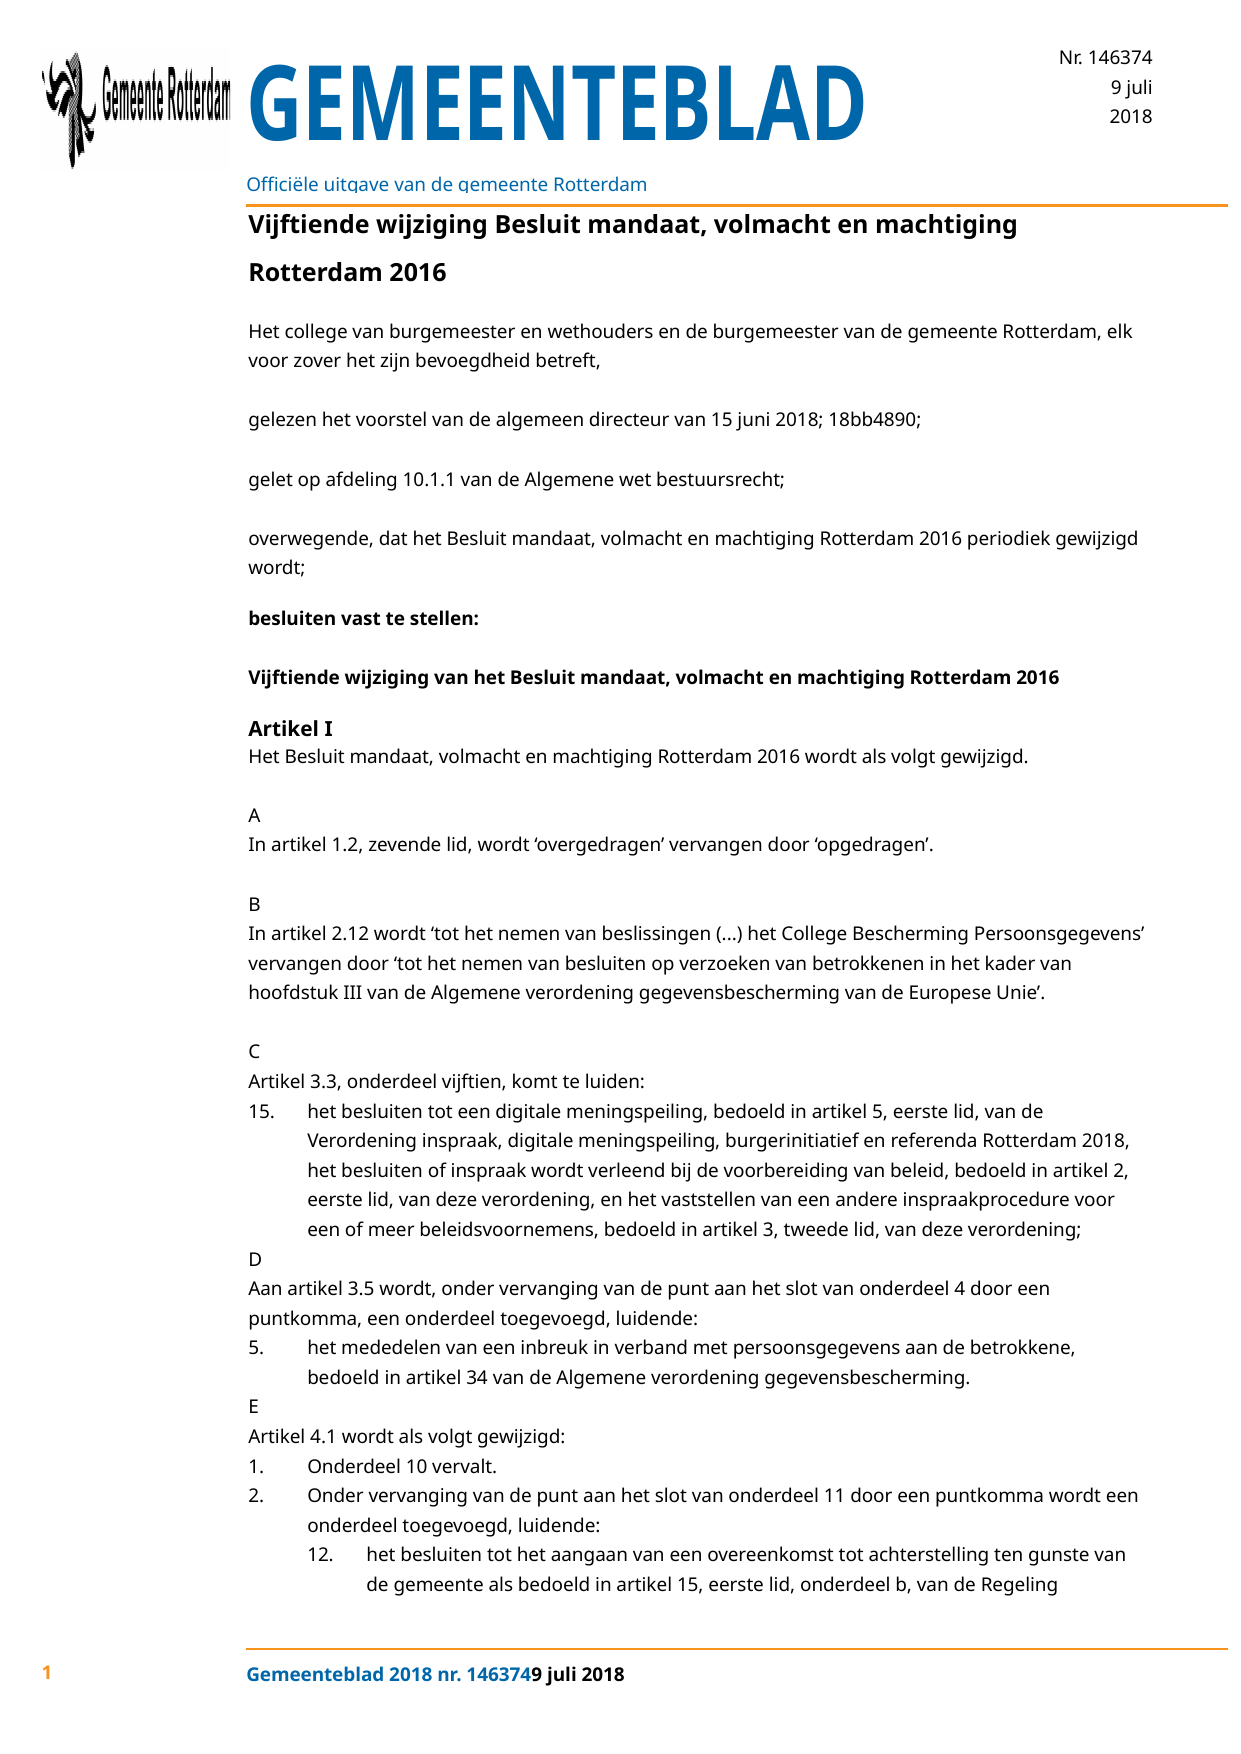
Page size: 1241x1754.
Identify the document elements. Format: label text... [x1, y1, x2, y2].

text In artikel 2.12 wordt ‘tot het nemen van beslissingen (...) het College Bescherming Persoonsgegevens’ vervangen door ‘tot het nemen van besluiten op verzoeken van betrokkenen in het kader van hoofdstuk III van de Algemene verordening gegevensbescherming van de Europese Unie’. [248, 920, 1152, 1005]
text Artikel 3.3, onderdeel vijftien, komt te luiden: [248, 1068, 1152, 1094]
text Artikel I [248, 714, 1152, 743]
text besluiten vast te stellen: [248, 605, 1152, 631]
text D [248, 1246, 1152, 1272]
text gelezen het voorstel van de algemeen directeur van 15 juni 2018; 18bb4890; [248, 407, 1152, 432]
text C [248, 1039, 1152, 1064]
list Onder vervanging van de punt aan het slot van onderdeel 11 door een puntkomma wordt een onderdeel toegevoegd, luidende: [248, 1482, 1152, 1538]
list het besluiten tot een digitale meningspeiling, bedoeld in artikel 5, eerste lid, van de Verordening inspraak, digitale meningspeiling, burgerinitiatief en referenda Rotterdam 2018, het besluiten of inspraak wordt verleend bij de voorbereiding van beleid, bedoeld in artikel 2, eerste lid, van deze verordening, en het vaststellen van een andere inspraakprocedure voor een of meer beleidsvoornemens, bedoeld in artikel 3, tweede lid, van deze verordening; [248, 1098, 1152, 1242]
text Vijftiende wijziging van het Besluit mandaat, volmacht en machtiging Rotterdam 2016 [248, 664, 1152, 690]
list het besluiten tot het aangaan van een overeenkomst tot achterstelling ten gunste van de gemeente als bedoeld in artikel 15, eerste lid, onderdeel b, van de Regeling [307, 1542, 1152, 1597]
text E [248, 1394, 1152, 1419]
text A [248, 802, 1152, 828]
text Artikel 4.1 wordt als volgt gewijzigd: [248, 1423, 1152, 1449]
picture [41, 47, 231, 172]
text gelet op afdeling 10.1.1 van de Algemene wet bestuursrecht; [248, 466, 1152, 492]
list Onderdeel 10 vervalt. [248, 1453, 1152, 1479]
text In artikel 1.2, zevende lid, wordt ‘overgedragen’ vervangen door ‘opgedragen’. [248, 832, 1152, 857]
text Het Besluit mandaat, volmacht en machtiging Rotterdam 2016 wordt als volgt gewijzigd. [248, 743, 1152, 769]
list het mededelen van een inbreuk in verband met persoonsgegevens aan de betrokkene, bedoeld in artikel 34 van de Algemene verordening gegevensbescherming. [248, 1334, 1152, 1390]
text Het college van burgemeester en wethouders en de burgemeester van de gemeente Rotterdam, elk voor zover het zijn bevoegdheid betreft, [248, 318, 1152, 373]
text Vijftiende wijziging Besluit mandaat, volmacht en machtiging Rotterdam 2016 [248, 207, 1152, 288]
text Aan artikel 3.5 wordt, onder vervanging van de punt aan het slot van onderdeel 4 door een puntkomma, een onderdeel toegevoegd, luidende: [248, 1275, 1152, 1331]
text overwegende, dat het Besluit mandaat, volmacht en machtiging Rotterdam 2016 periodiek gewijzigd wordt; [248, 525, 1152, 580]
text B [248, 891, 1152, 917]
